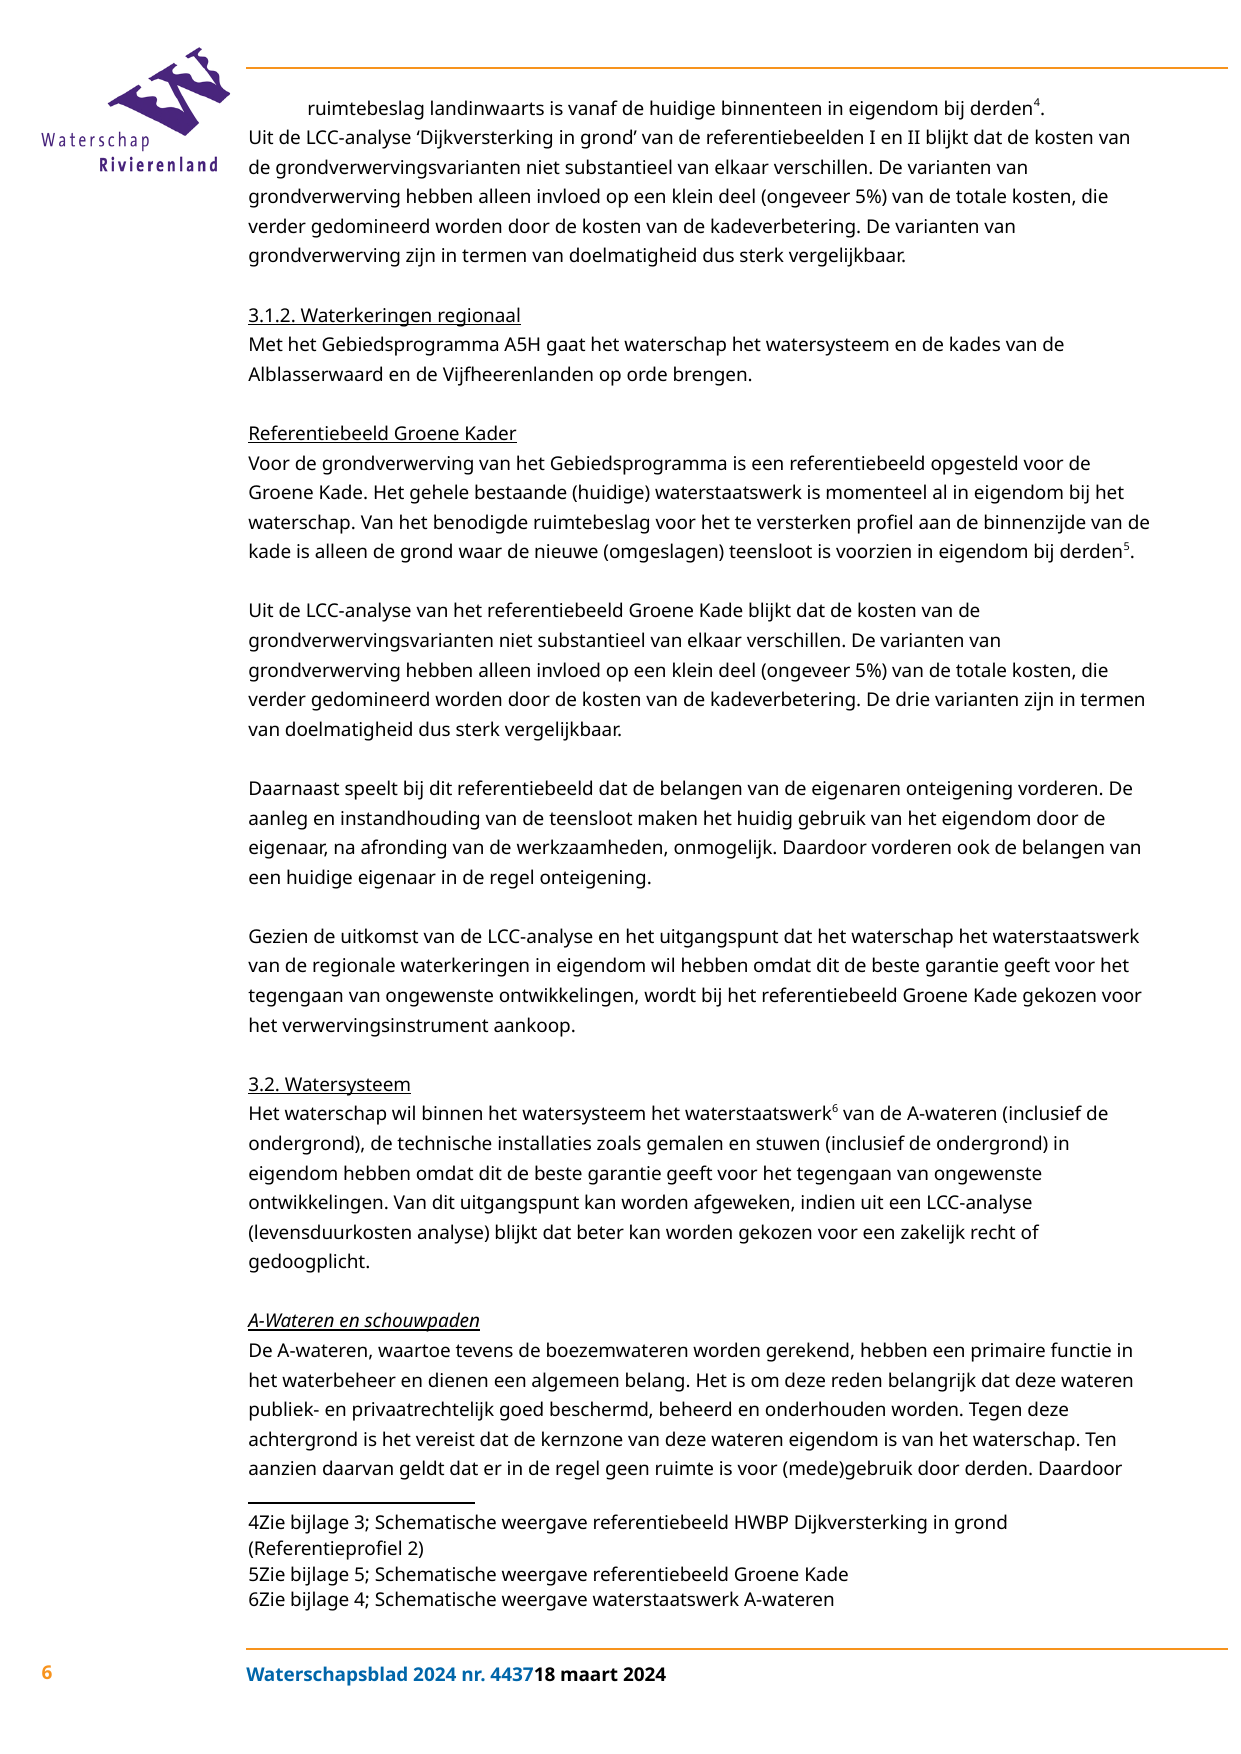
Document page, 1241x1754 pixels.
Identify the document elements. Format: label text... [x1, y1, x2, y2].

list Zie bijlage 3; Schematische weergave referentiebeeld HWBP Dijkversterking in grond (Referentieprofiel 2) [248, 1509, 1152, 1561]
text Uit de LCC-analyse ‘Dijkversterking in grond’ van de referentiebeelden I en II blijkt dat de kosten van de grondverwervingsvarianten niet substantieel van elkaar verschillen. De varianten van grondverwerving hebben alleen invloed op een klein deel (ongeveer 5%) van de totale kosten, die verder gedomineerd worden door de kosten van de kadeverbetering. De varianten van grondverwerving zijn in termen van doelmatigheid dus sterk vergelijkbaar. [248, 124, 1152, 268]
text Zie bijlage 4; Schematische weergave waterstaatswerk A-wateren [248, 1586, 1152, 1612]
text Referentiebeeld Groene Kader [248, 420, 1152, 446]
text Zie bijlage 5; Schematische weergave referentiebeeld Groene Kade [248, 1561, 1152, 1586]
text A-Wateren en schouwpaden [248, 1308, 1152, 1333]
text 3.2. Watersysteem [248, 1071, 1152, 1097]
text Met het Gebiedsprogramma A5H gaat het waterschap het watersysteem en de kades van de Alblasserwaard en de Vijfheerenlanden op orde brengen. [248, 331, 1152, 387]
list ruimtebeslag landinwaarts is vanaf de huidige binnenteen in eigendom bij derden. [248, 95, 1152, 121]
text Gezien de uitkomst van de LCC-analyse en het uitgangspunt dat het waterschap het waterstaatswerk van de regionale waterkeringen in eigendom wil hebben omdat dit de beste garantie geeft voor het tegengaan van ongewenste ontwikkelingen, wordt bij het referentiebeeld Groene Kade gekozen voor het verwervingsinstrument aankoop. [248, 923, 1152, 1038]
picture [41, 47, 231, 172]
text Uit de LCC-analyse van het referentiebeeld Groene Kade blijkt dat de kosten van de grondverwervingsvarianten niet substantieel van elkaar verschillen. De varianten van grondverwerving hebben alleen invloed op een klein deel (ongeveer 5%) van de totale kosten, die verder gedomineerd worden door de kosten van de kadeverbetering. De drie varianten zijn in termen van doelmatigheid dus sterk vergelijkbaar. [248, 598, 1152, 742]
text Daarnaast speelt bij dit referentiebeeld dat de belangen van de eigenaren onteigening vorderen. De aanleg en instandhouding van de teensloot maken het huidig gebruik van het eigendom door de eigenaar, na afronding van de werkzaamheden, onmogelijk. Daardoor vorderen ook de belangen van een huidige eigenaar in de regel onteigening. [248, 775, 1152, 890]
text 3.1.2. Waterkeringen regionaal [248, 302, 1152, 328]
text Het waterschap wil binnen het watersysteem het waterstaatswerk van de A-wateren (inclusief de ondergrond), de technische installaties zoals gemalen en stuwen (inclusief de ondergrond) in eigendom hebben omdat dit de beste garantie geeft voor het tegengaan van ongewenste ontwikkelingen. Van dit uitgangspunt kan worden afgeweken, indien uit een LCC-analyse (levensduurkosten analyse) blijkt dat beter kan worden gekozen voor een zakelijk recht of gedoogplicht. [248, 1101, 1152, 1274]
text De A-wateren, waartoe tevens de boezemwateren worden gerekend, hebben een primaire functie in het waterbeheer en dienen een algemeen belang. Het is om deze reden belangrijk dat deze wateren publiek- en privaatrechtelijk goed beschermd, beheerd en onderhouden worden. Tegen deze achtergrond is het vereist dat de kernzone van deze wateren eigendom is van het waterschap. Ten aanzien daarvan geldt dat er in de regel geen ruimte is voor (mede)gebruik door derden. Daardoor [248, 1337, 1152, 1481]
text Voor de grondverwerving van het Gebiedsprogramma is een referentiebeeld opgesteld voor de Groene Kade. Het gehele bestaande (huidige) waterstaatswerk is momenteel al in eigendom bij het waterschap. Van het benodigde ruimtebeslag voor het te versterken profiel aan de binnenzijde van de kade is alleen de grond waar de nieuwe (omgeslagen) teensloot is voorzien in eigendom bij derden. [248, 450, 1152, 564]
